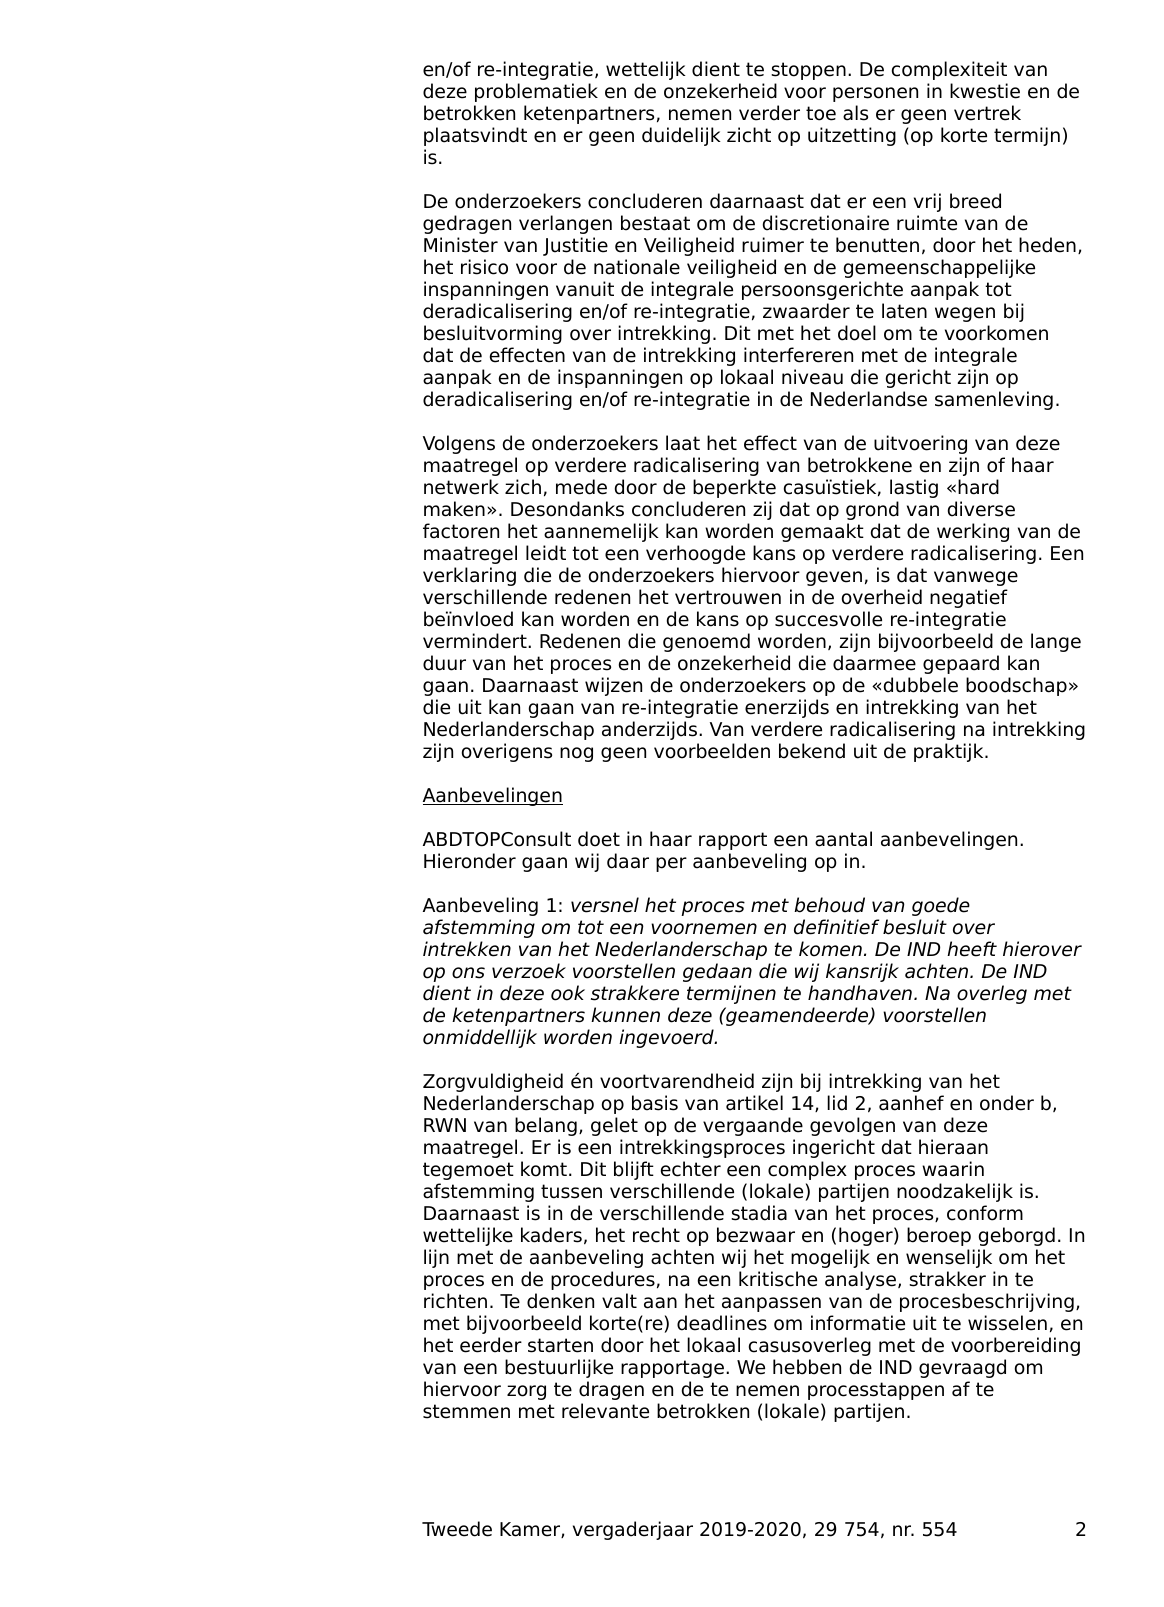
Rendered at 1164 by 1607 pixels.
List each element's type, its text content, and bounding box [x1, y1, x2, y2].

text en/of re-integratie, wettelijk dient te stoppen. De complexiteit van deze problematiek en de onzekerheid voor personen in kwestie en de betrokken ketenpartners, nemen verder toe als er geen vertrek plaatsvindt en er geen duidelijk zicht op uitzetting (op korte termijn) is. [422, 59, 1087, 169]
text Volgens de onderzoekers laat het effect van de uitvoering van deze maatregel op verdere radicalisering van betrokkene en zijn of haar netwerk zich, mede door de beperkte casuïstiek, lastig «hard maken». Desondanks concluderen zij dat op grond van diverse factoren het aannemelijk kan worden gemaakt dat de werking van de maatregel leidt tot een verhoogde kans op verdere radicalisering. Een verklaring die de onderzoekers hiervoor geven, is dat vanwege verschillende redenen het vertrouwen in de overheid negatief beïnvloed kan worden en de kans op succesvolle re-integratie vermindert. Redenen die genoemd worden, zijn bijvoorbeeld de lange duur van het proces en de onzekerheid die daarmee gepaard kan gaan. Daarnaast wijzen de onderzoekers op de «dubbele boodschap» die uit kan gaan van re-integratie enerzijds en intrekking van het Nederlanderschap anderzijds. Van verdere radicalisering na intrekking zijn overigens nog geen voorbeelden bekend uit de praktijk. [422, 433, 1087, 763]
text ABDTOPConsult doet in haar rapport een aantal aanbevelingen. Hieronder gaan wij daar per aanbeveling op in. [422, 829, 1087, 873]
text Zorgvuldigheid én voortvarendheid zijn bij intrekking van het Nederlanderschap op basis van artikel 14, lid 2, aanhef en onder b, RWN van belang, gelet op de vergaande gevolgen van deze maatregel. Er is een intrekkingsproces ingericht dat hieraan tegemoet komt. Dit blijft echter een complex proces waarin afstemming tussen verschillende (lokale) partijen noodzakelijk is. Daarnaast is in de verschillende stadia van het proces, conform wettelijke kaders, het recht op bezwaar en (hoger) beroep geborgd. In lijn met de aanbeveling achten wij het mogelijk en wenselijk om het proces en de procedures, na een kritische analyse, strakker in te richten. Te denken valt aan het aanpassen van de procesbeschrijving, met bijvoorbeeld korte(re) deadlines om informatie uit te wisselen, en het eerder starten door het lokaal casusoverleg met de voorbereiding van een bestuurlijke rapportage. We hebben de IND gevraagd om hiervoor zorg te dragen en de te nemen processtappen af te stemmen met relevante betrokken (lokale) partijen. [422, 1071, 1087, 1423]
subtitle Aanbevelingen [422, 785, 1087, 807]
text Aanbeveling 1: versnel het proces met behoud van goede afstemming om tot een voornemen en definitief besluit over intrekken van het Nederlanderschap te komen. De IND heeft hierover op ons verzoek voorstellen gedaan die wij kansrijk achten. De IND dient in deze ook strakkere termijnen te handhaven. Na overleg met de ketenpartners kunnen deze (geamendeerde) voorstellen onmiddellijk worden ingevoerd. [422, 895, 1087, 1049]
text De onderzoekers concluderen daarnaast dat er een vrij breed gedragen verlangen bestaat om de discretionaire ruimte van de Minister van Justitie en Veiligheid ruimer te benutten, door het heden, het risico voor de nationale veiligheid en de gemeenschappelijke inspanningen vanuit de integrale persoonsgerichte aanpak tot deradicalisering en/of re-integratie, zwaarder te laten wegen bij besluitvorming over intrekking. Dit met het doel om te voorkomen dat de effecten van de intrekking interfereren met de integrale aanpak en de inspanningen op lokaal niveau die gericht zijn op deradicalisering en/of re-integratie in de Nederlandse samenleving. [422, 191, 1087, 411]
